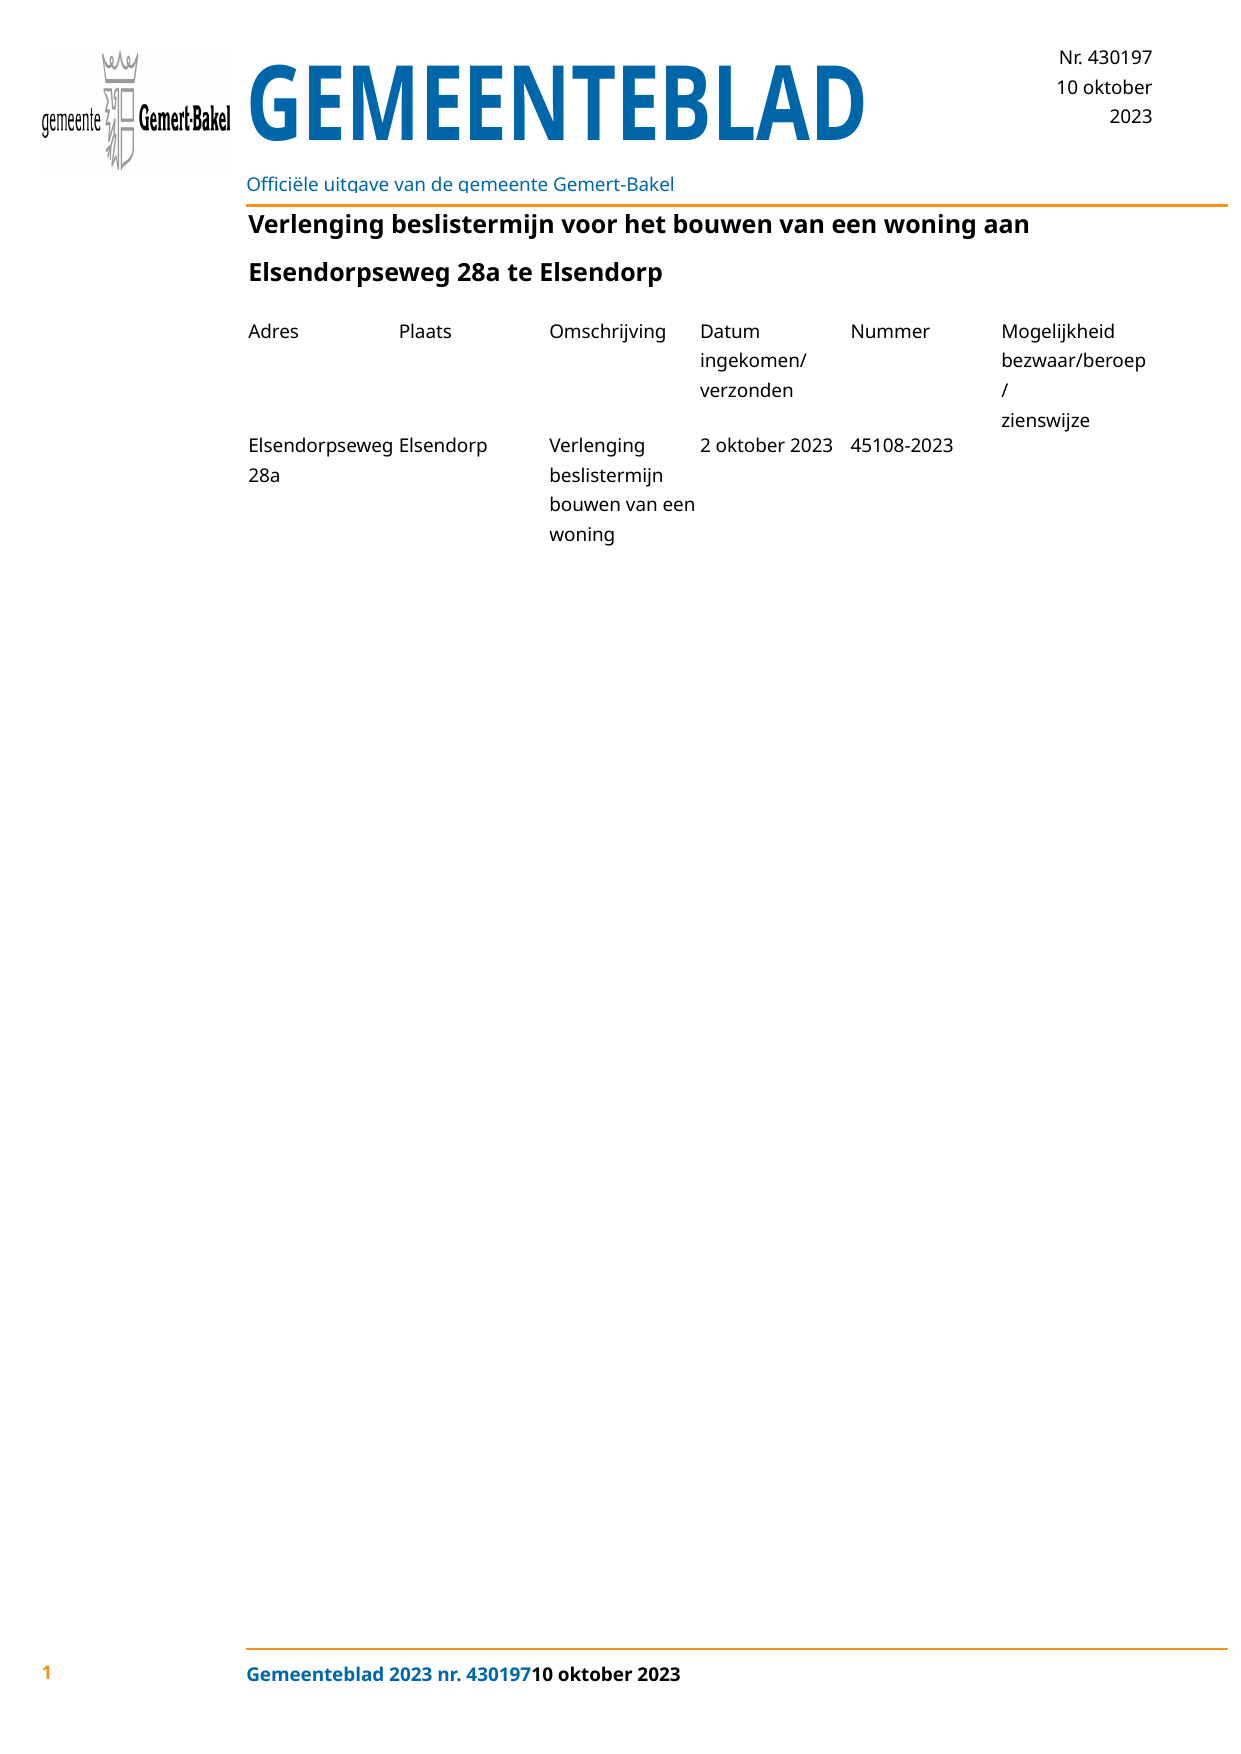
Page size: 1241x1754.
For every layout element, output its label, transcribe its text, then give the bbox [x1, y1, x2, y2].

table_header Adres [248, 318, 398, 432]
text Verlenging beslistermijn voor het bouwen van een woning aan Elsendorpseweg 28a te Elsendorp [248, 207, 1152, 288]
table_cell [1001, 433, 1152, 547]
table_header Nummer [850, 318, 1001, 432]
table_header Datum ingekomen/ verzonden [700, 318, 850, 432]
table_cell Elsendorpseweg 28a [248, 433, 398, 547]
table_cell Verlenging beslistermijn bouwen van een woning [549, 433, 700, 547]
table_cell Elsendorp [399, 433, 549, 547]
table_header Mogelijkheid bezwaar/beroep/ zienswijze [1001, 318, 1152, 432]
table_cell 45108-2023 [850, 433, 1001, 547]
picture [41, 47, 231, 172]
table_header Omschrijving [549, 318, 700, 432]
table_cell 2 oktober 2023 [700, 433, 850, 547]
table_header Plaats [399, 318, 549, 432]
